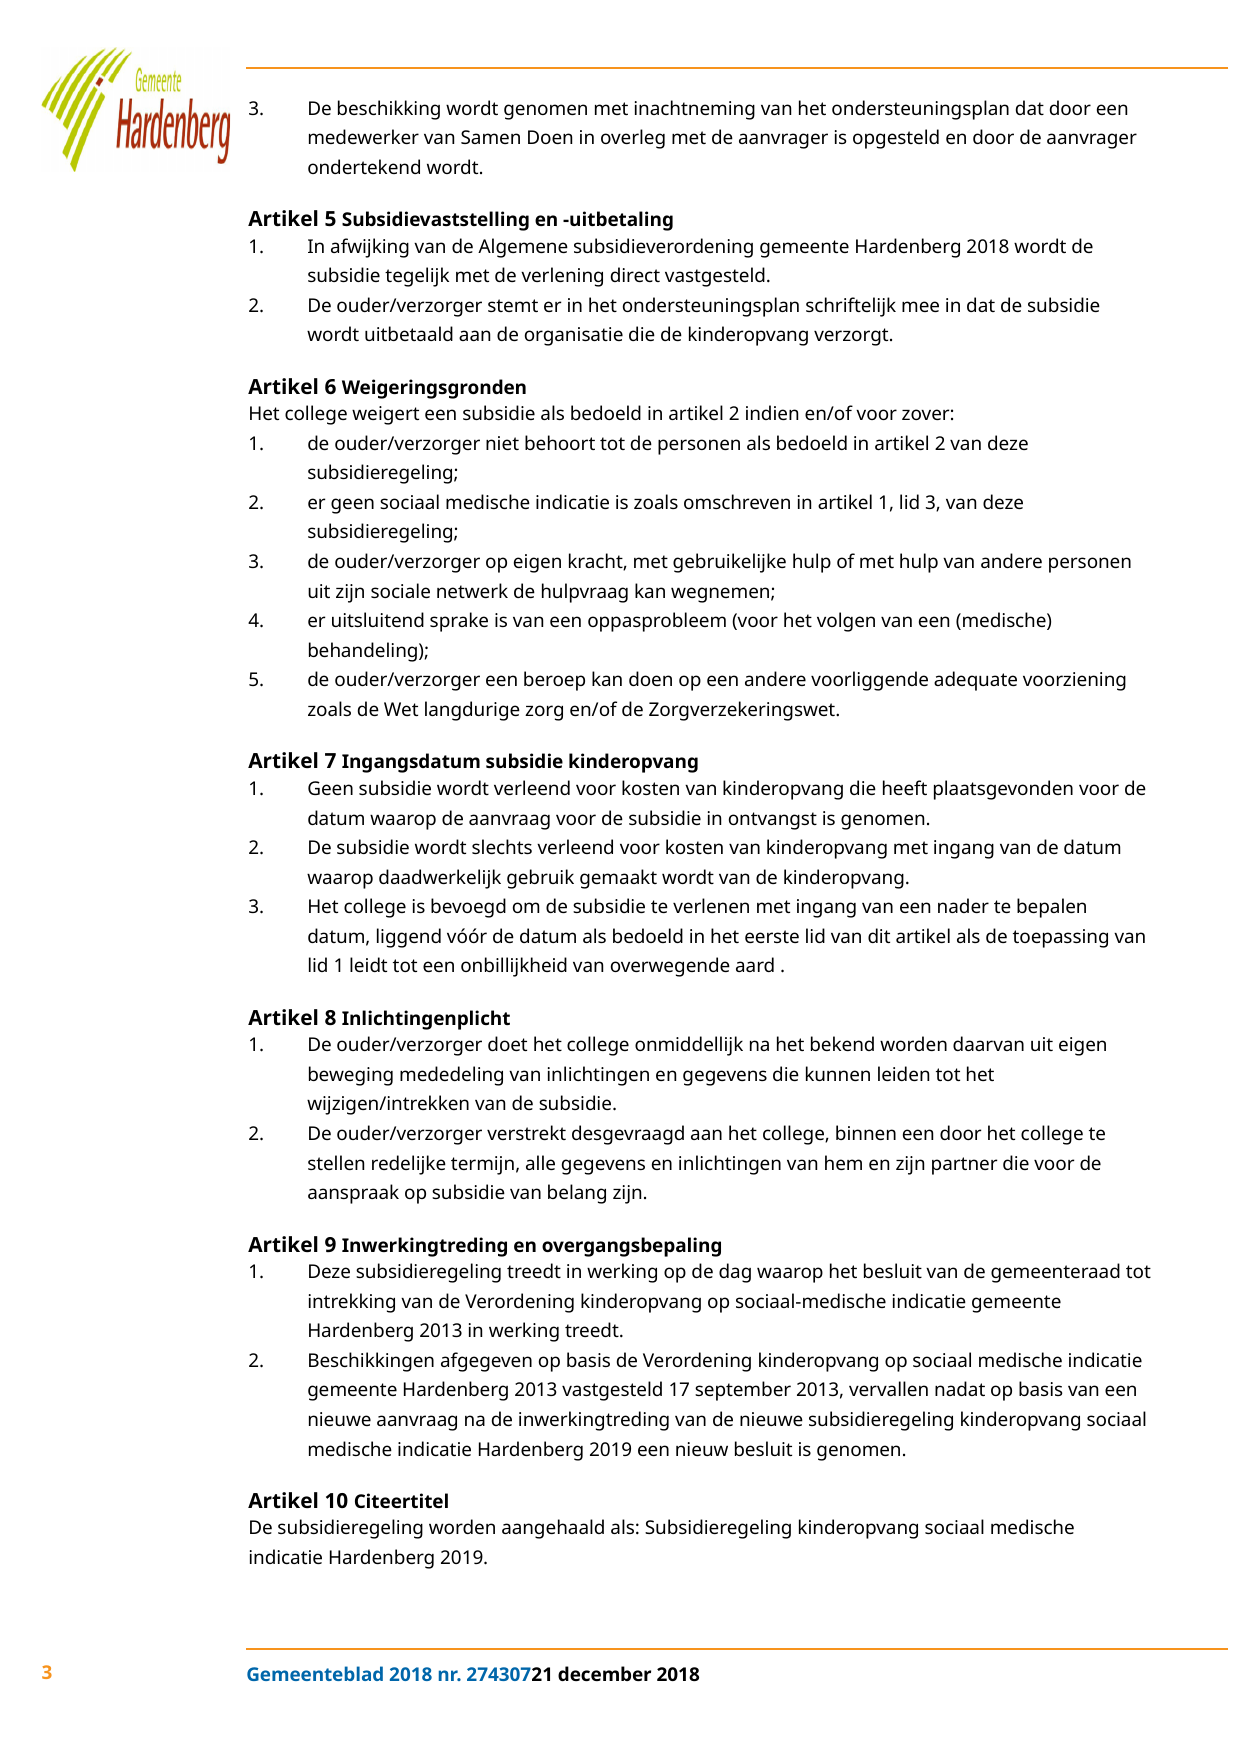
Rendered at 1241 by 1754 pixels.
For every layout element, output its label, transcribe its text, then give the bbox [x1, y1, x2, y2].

list De subsidie wordt slechts verleend voor kosten van kinderopvang met ingang van de datum waarop daadwerkelijk gebruik gemaakt wordt van de kinderopvang. [248, 834, 1152, 889]
text Artikel 9 Inwerkingtreding en overgangsbepaling [248, 1230, 1152, 1258]
list De ouder/verzorger verstrekt desgevraagd aan het college, binnen een door het college te stellen redelijke termijn, alle gegevens en inlichtingen van hem en zijn partner die voor de aanspraak op subsidie van belang zijn. [248, 1120, 1152, 1205]
list De ouder/verzorger doet het college onmiddellijk na het bekend worden daarvan uit eigen beweging mededeling van inlichtingen en gegevens die kunnen leiden tot het wijzigen/intrekken van de subsidie. [248, 1031, 1152, 1116]
text Artikel 6 Weigeringsgronden [248, 372, 1152, 400]
list Beschikkingen afgegeven op basis de Verordening kinderopvang op sociaal medische indicatie gemeente Hardenberg 2013 vastgesteld 17 september 2013, vervallen nadat op basis van een nieuwe aanvraag na de inwerkingtreding van de nieuwe subsidieregeling kinderopvang sociaal medische indicatie Hardenberg 2019 een nieuw besluit is genomen. [248, 1347, 1152, 1461]
list De ouder/verzorger stemt er in het ondersteuningsplan schriftelijk mee in dat de subsidie wordt uitbetaald aan de organisatie die de kinderopvang verzorgt. [248, 292, 1152, 347]
text Artikel 10 Citeertitel [248, 1486, 1152, 1514]
list er geen sociaal medische indicatie is zoals omschreven in artikel 1, lid 3, van deze subsidieregeling; [248, 489, 1152, 544]
list In afwijking van de Algemene subsidieverordening gemeente Hardenberg 2018 wordt de subsidie tegelijk met de verlening direct vastgesteld. [248, 233, 1152, 288]
text Artikel 7 Ingangsdatum subsidie kinderopvang [248, 747, 1152, 775]
list de ouder/verzorger niet behoort tot de personen als bedoeld in artikel 2 van deze subsidieregeling; [248, 430, 1152, 485]
text De subsidieregeling worden aangehaald als: Subsidieregeling kinderopvang sociaal medische indicatie Hardenberg 2019. [248, 1514, 1152, 1570]
picture [41, 47, 231, 172]
list Het college is bevoegd om de subsidie te verlenen met ingang van een nader te bepalen datum, liggend vóór de datum als bedoeld in het eerste lid van dit artikel als de toepassing van lid 1 leidt tot een onbillijkheid van overwegende aard . [248, 893, 1152, 978]
list er uitsluitend sprake is van een oppasprobleem (voor het volgen van een (medische) behandeling); [248, 607, 1152, 663]
list de ouder/verzorger op eigen kracht, met gebruikelijke hulp of met hulp van andere personen uit zijn sociale netwerk de hulpvraag kan wegnemen; [248, 548, 1152, 604]
text Artikel 8 Inlichtingenplicht [248, 1003, 1152, 1031]
list Geen subsidie wordt verleend voor kosten van kinderopvang die heeft plaatsgevonden voor de datum waarop de aanvraag voor de subsidie in ontvangst is genomen. [248, 775, 1152, 830]
list Deze subsidieregeling treedt in werking op de dag waarop het besluit van de gemeenteraad tot intrekking van de Verordening kinderopvang op sociaal-medische indicatie gemeente Hardenberg 2013 in werking treedt. [248, 1258, 1152, 1343]
list de ouder/verzorger een beroep kan doen op een andere voorliggende adequate voorziening zoals de Wet langdurige zorg en/of de Zorgverzekeringswet. [248, 667, 1152, 722]
text Artikel 5 Subsidievaststelling en -uitbetaling [248, 204, 1152, 233]
list De beschikking wordt genomen met inachtneming van het ondersteuningsplan dat door een medewerker van Samen Doen in overleg met de aanvrager is opgesteld en door de aanvrager ondertekend wordt. [248, 95, 1152, 180]
text Het college weigert een subsidie als bedoeld in artikel 2 indien en/of voor zover: [248, 400, 1152, 426]
